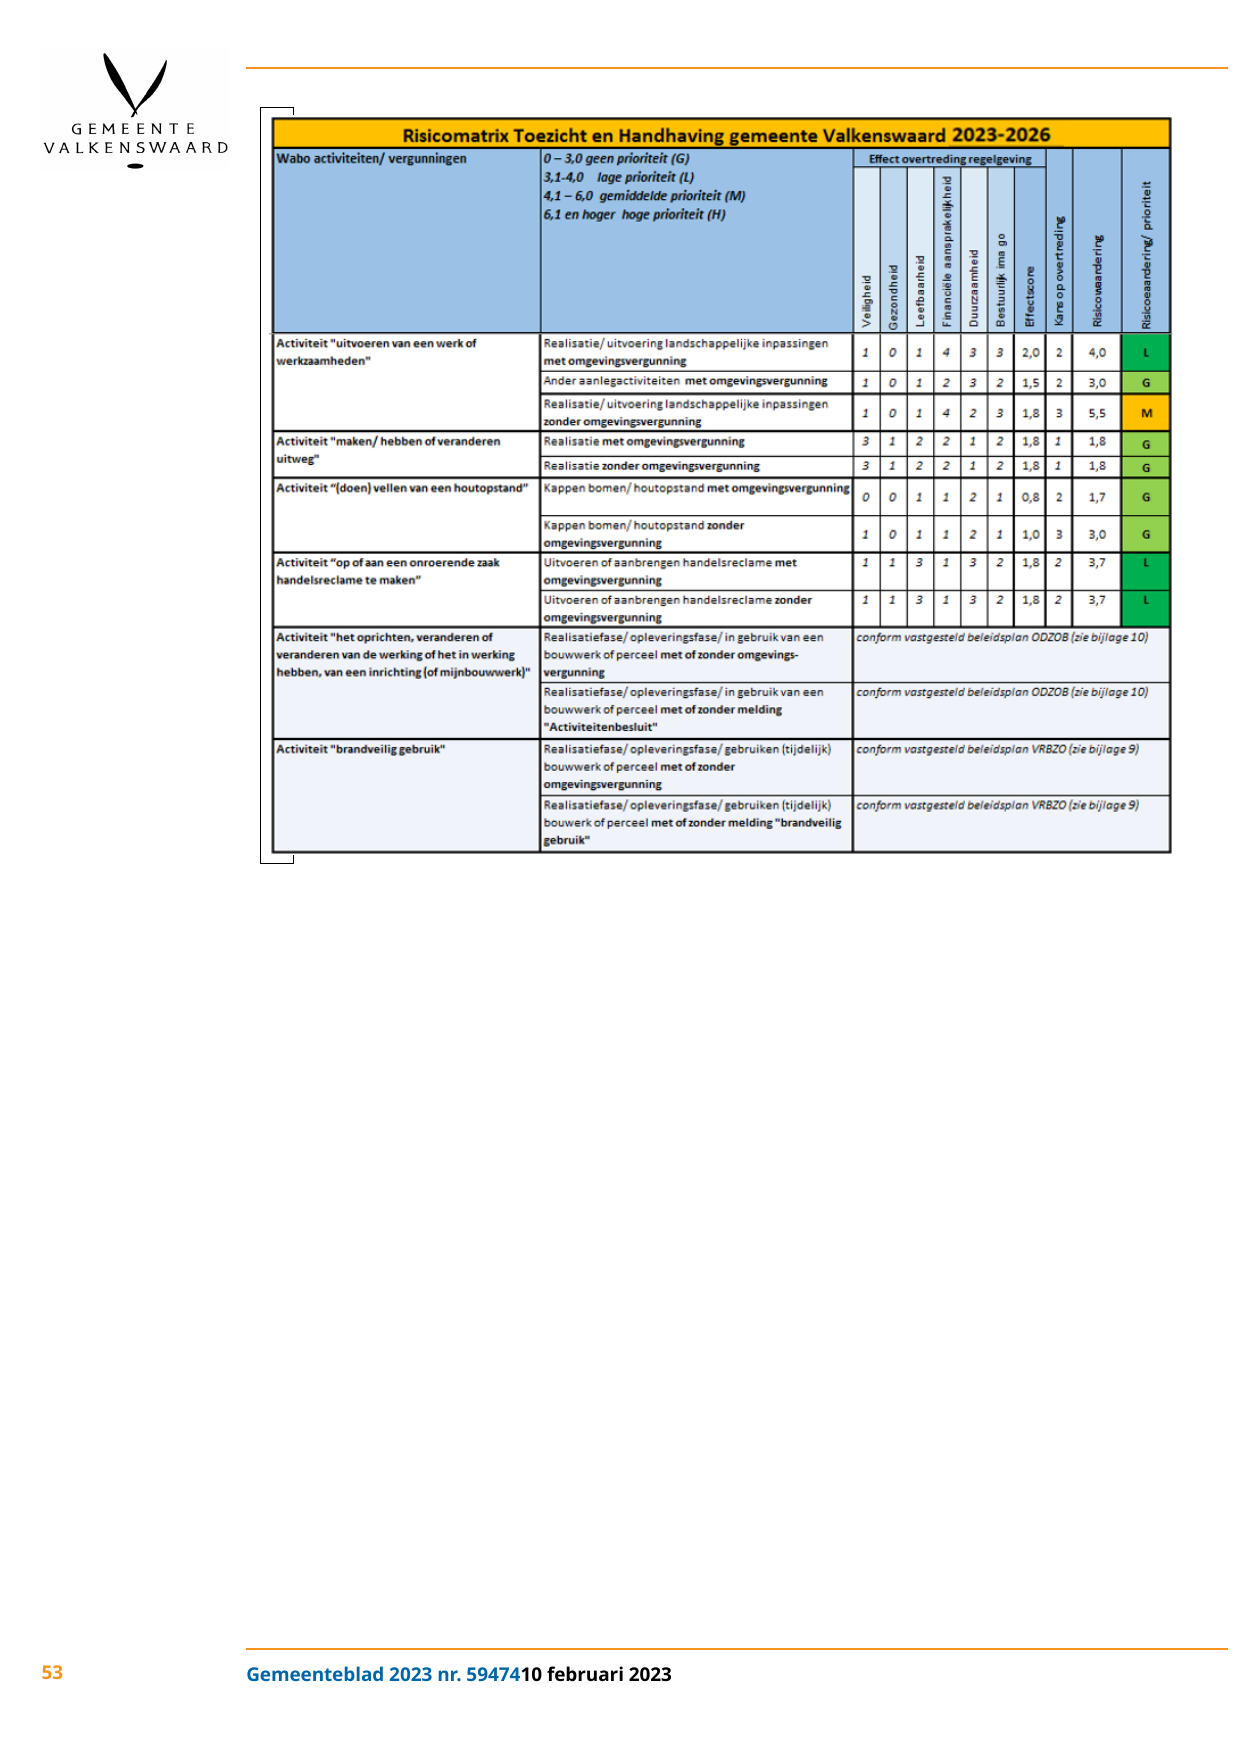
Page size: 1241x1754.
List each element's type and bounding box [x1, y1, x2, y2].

picture [268, 115, 1173, 855]
picture [41, 47, 231, 172]
